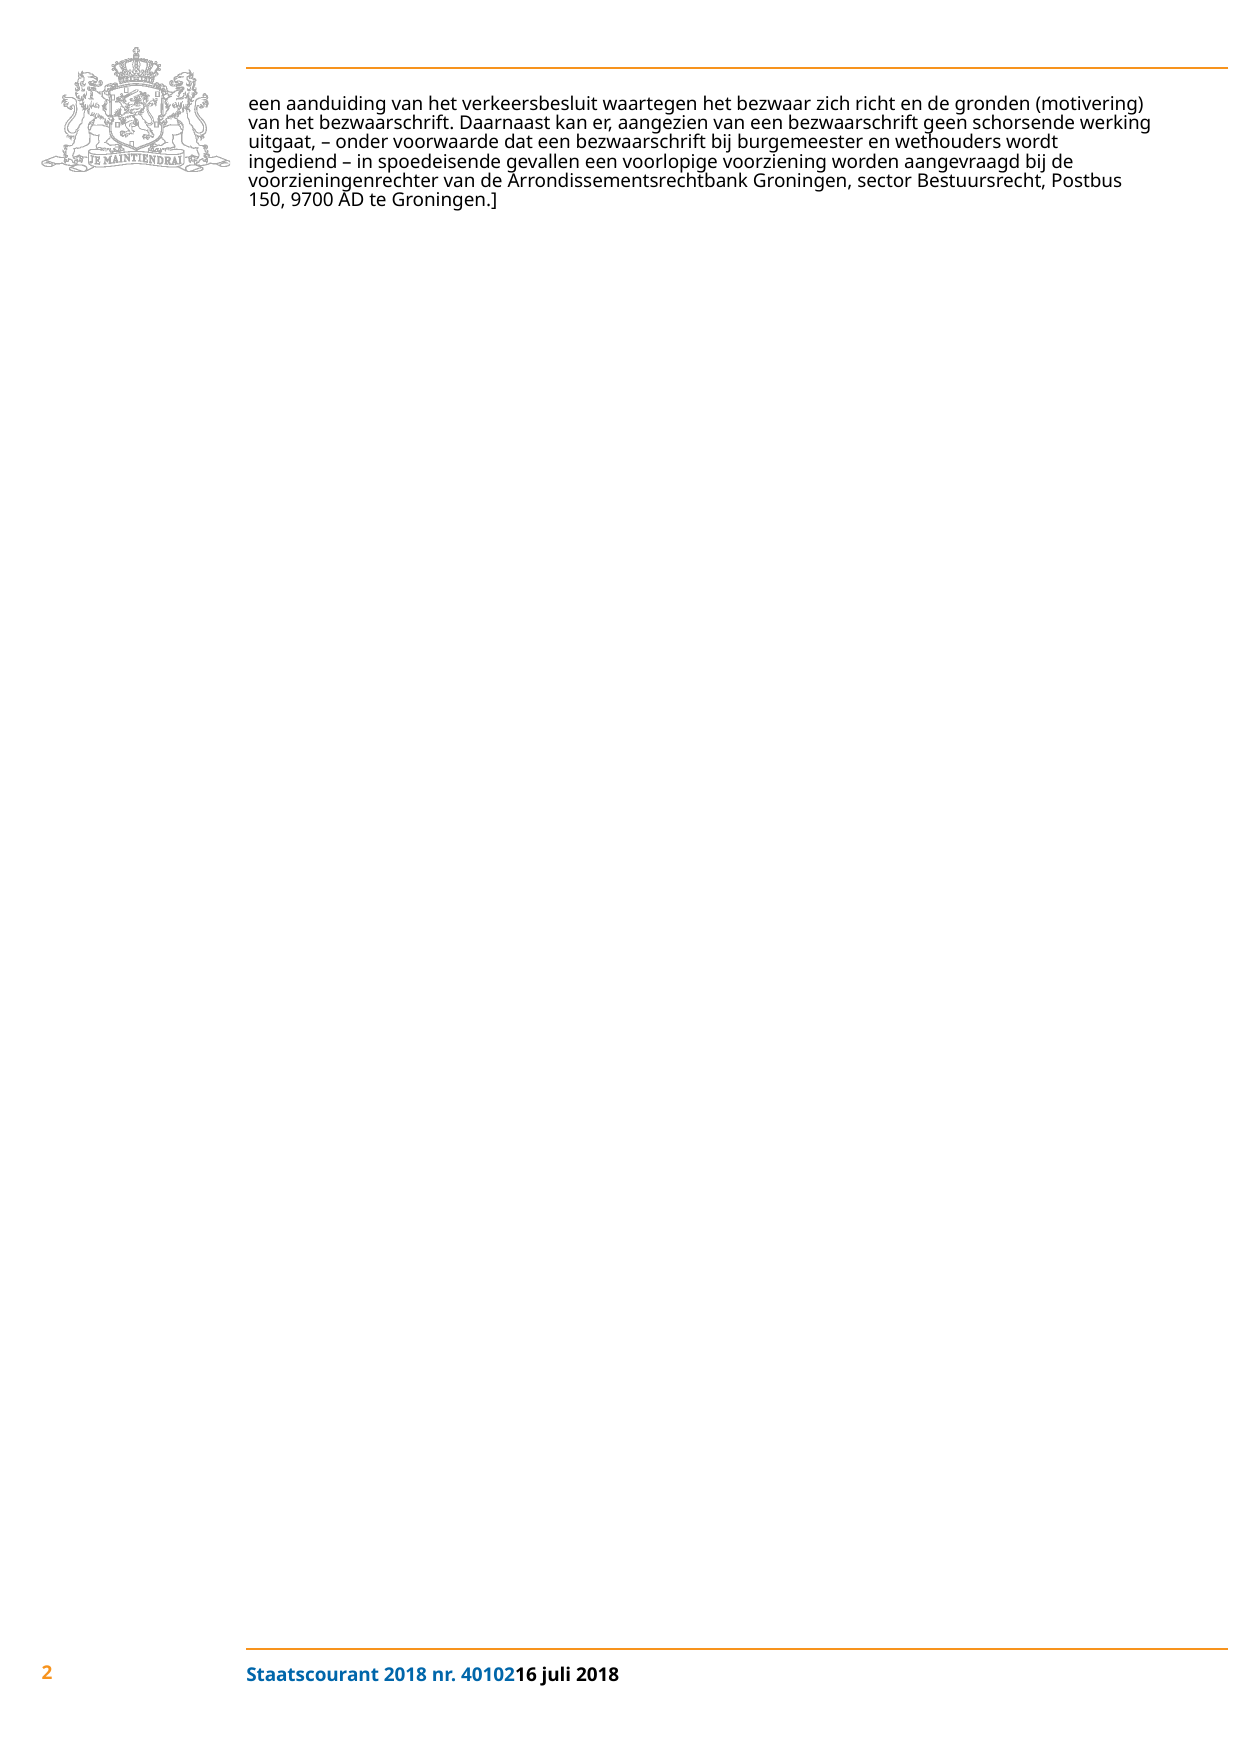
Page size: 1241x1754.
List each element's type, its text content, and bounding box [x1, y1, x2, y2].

picture [41, 47, 231, 172]
text een aanduiding van het verkeersbesluit waartegen het bezwaar zich richt en de gronden (motivering) van het bezwaarschrift. Daarnaast kan er, aangezien van een bezwaarschrift geen schorsende werking uitgaat, – onder voorwaarde dat een bezwaarschrift bij burgemeester en wethouders wordt ingediend – in spoedeisende gevallen een voorlopige voorziening worden aangevraagd bij de voorzieningenrechter van de Arrondissementsrechtbank Groningen, sector Bestuursrecht, Postbus 150, 9700 AD te Groningen.] [248, 95, 1152, 210]
